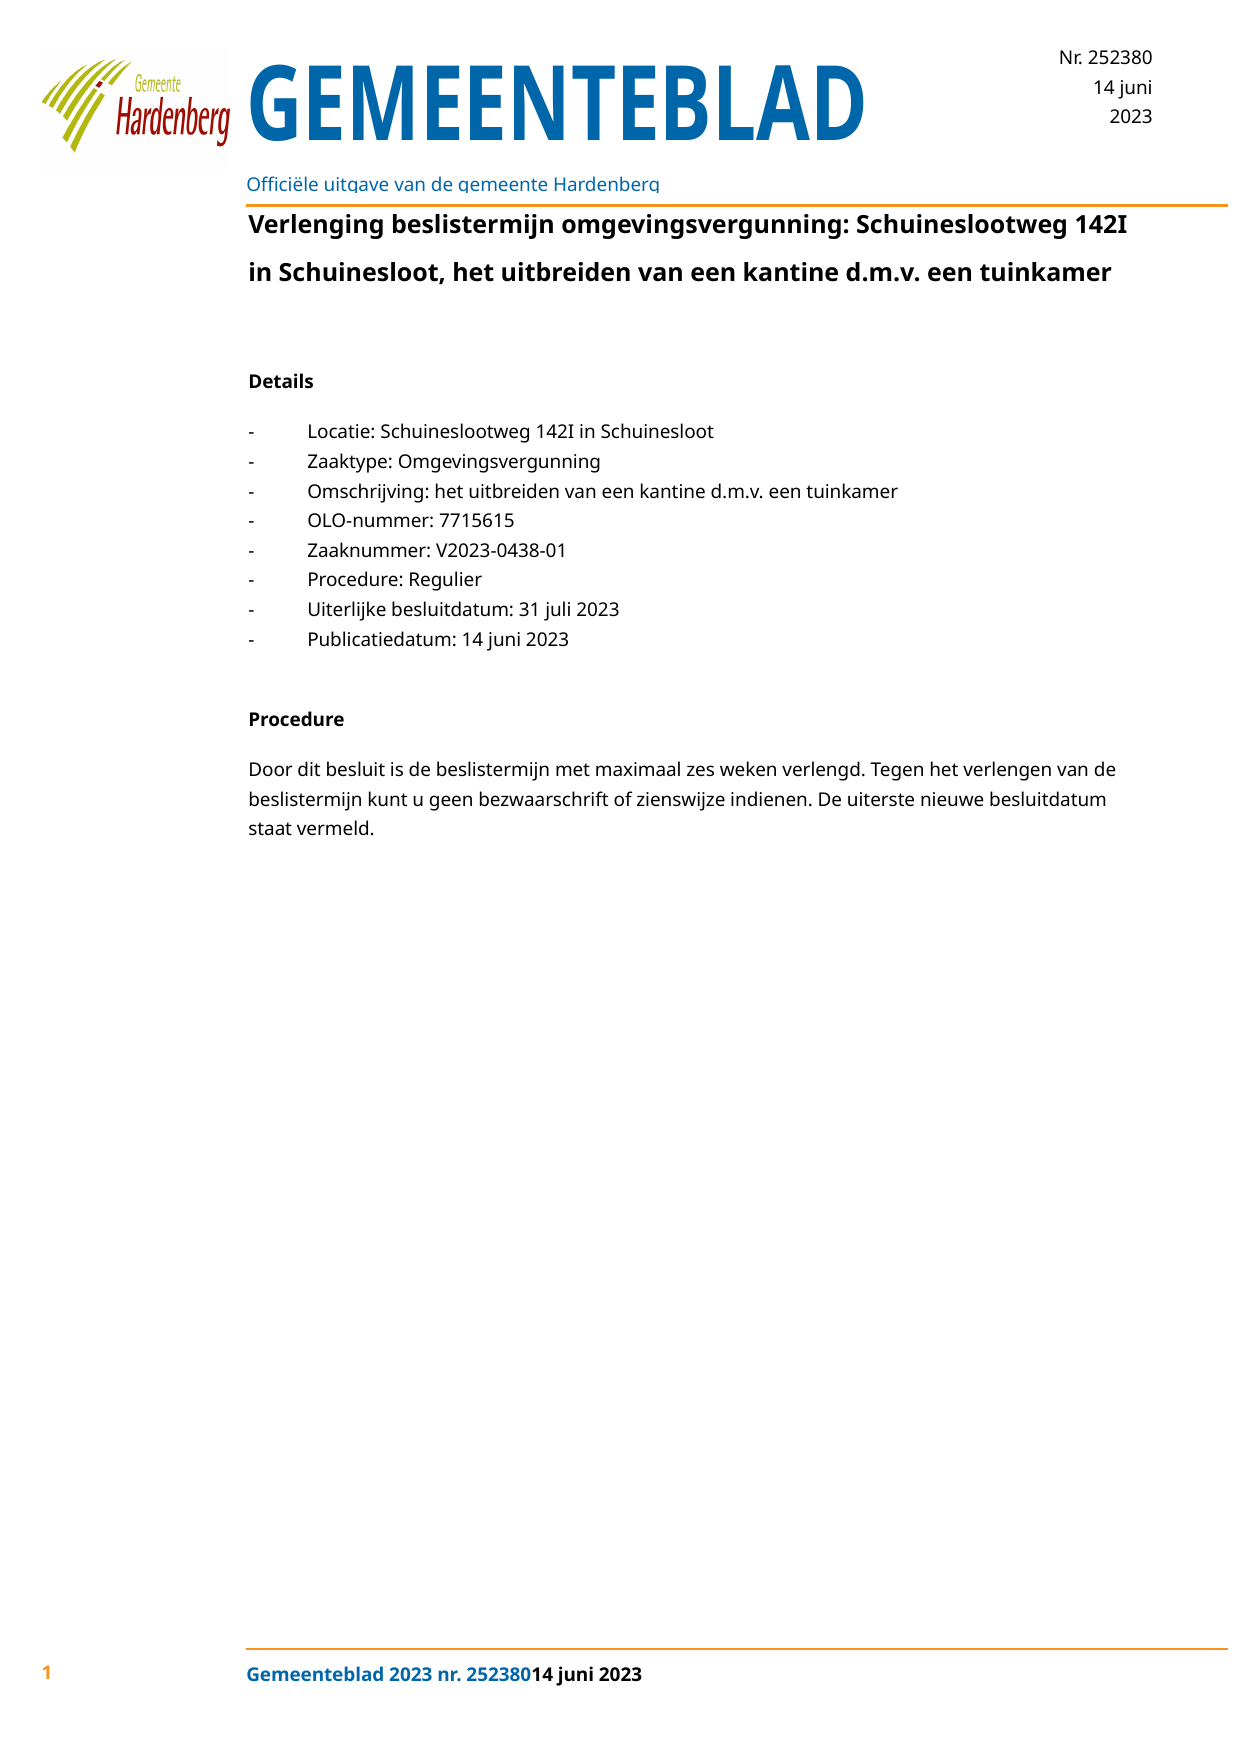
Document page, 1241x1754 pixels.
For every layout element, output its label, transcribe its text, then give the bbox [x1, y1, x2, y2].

text Door dit besluit is de beslistermijn met maximaal zes weken verlengd. Tegen het verlengen van de beslistermijn kunt u geen bezwaarschrift of zienswijze indienen. De uiterste nieuwe besluitdatum staat vermeld. [248, 756, 1152, 841]
list Zaaktype: Omgevingsvergunning [248, 448, 1152, 474]
list Procedure: Regulier [248, 567, 1152, 592]
text Procedure [248, 706, 1152, 732]
list Publicatiedatum: 14 juni 2023 [248, 626, 1152, 652]
list OLO-nummer: 7715615 [248, 507, 1152, 533]
list Zaaknummer: V2023-0438-01 [248, 537, 1152, 563]
list Uiterlijke besluitdatum: 31 juli 2023 [248, 596, 1152, 622]
text Details [248, 368, 1152, 394]
list Locatie: Schuineslootweg 142I in Schuinesloot [248, 419, 1152, 444]
picture [41, 47, 231, 172]
list Omschrijving: het uitbreiden van een kantine d.m.v. een tuinkamer [248, 478, 1152, 504]
text Verlenging beslistermijn omgevingsvergunning: Schuineslootweg 142I in Schuinesloot, het uitbreiden van een kantine d.m.v. een tuinkamer [248, 207, 1152, 288]
